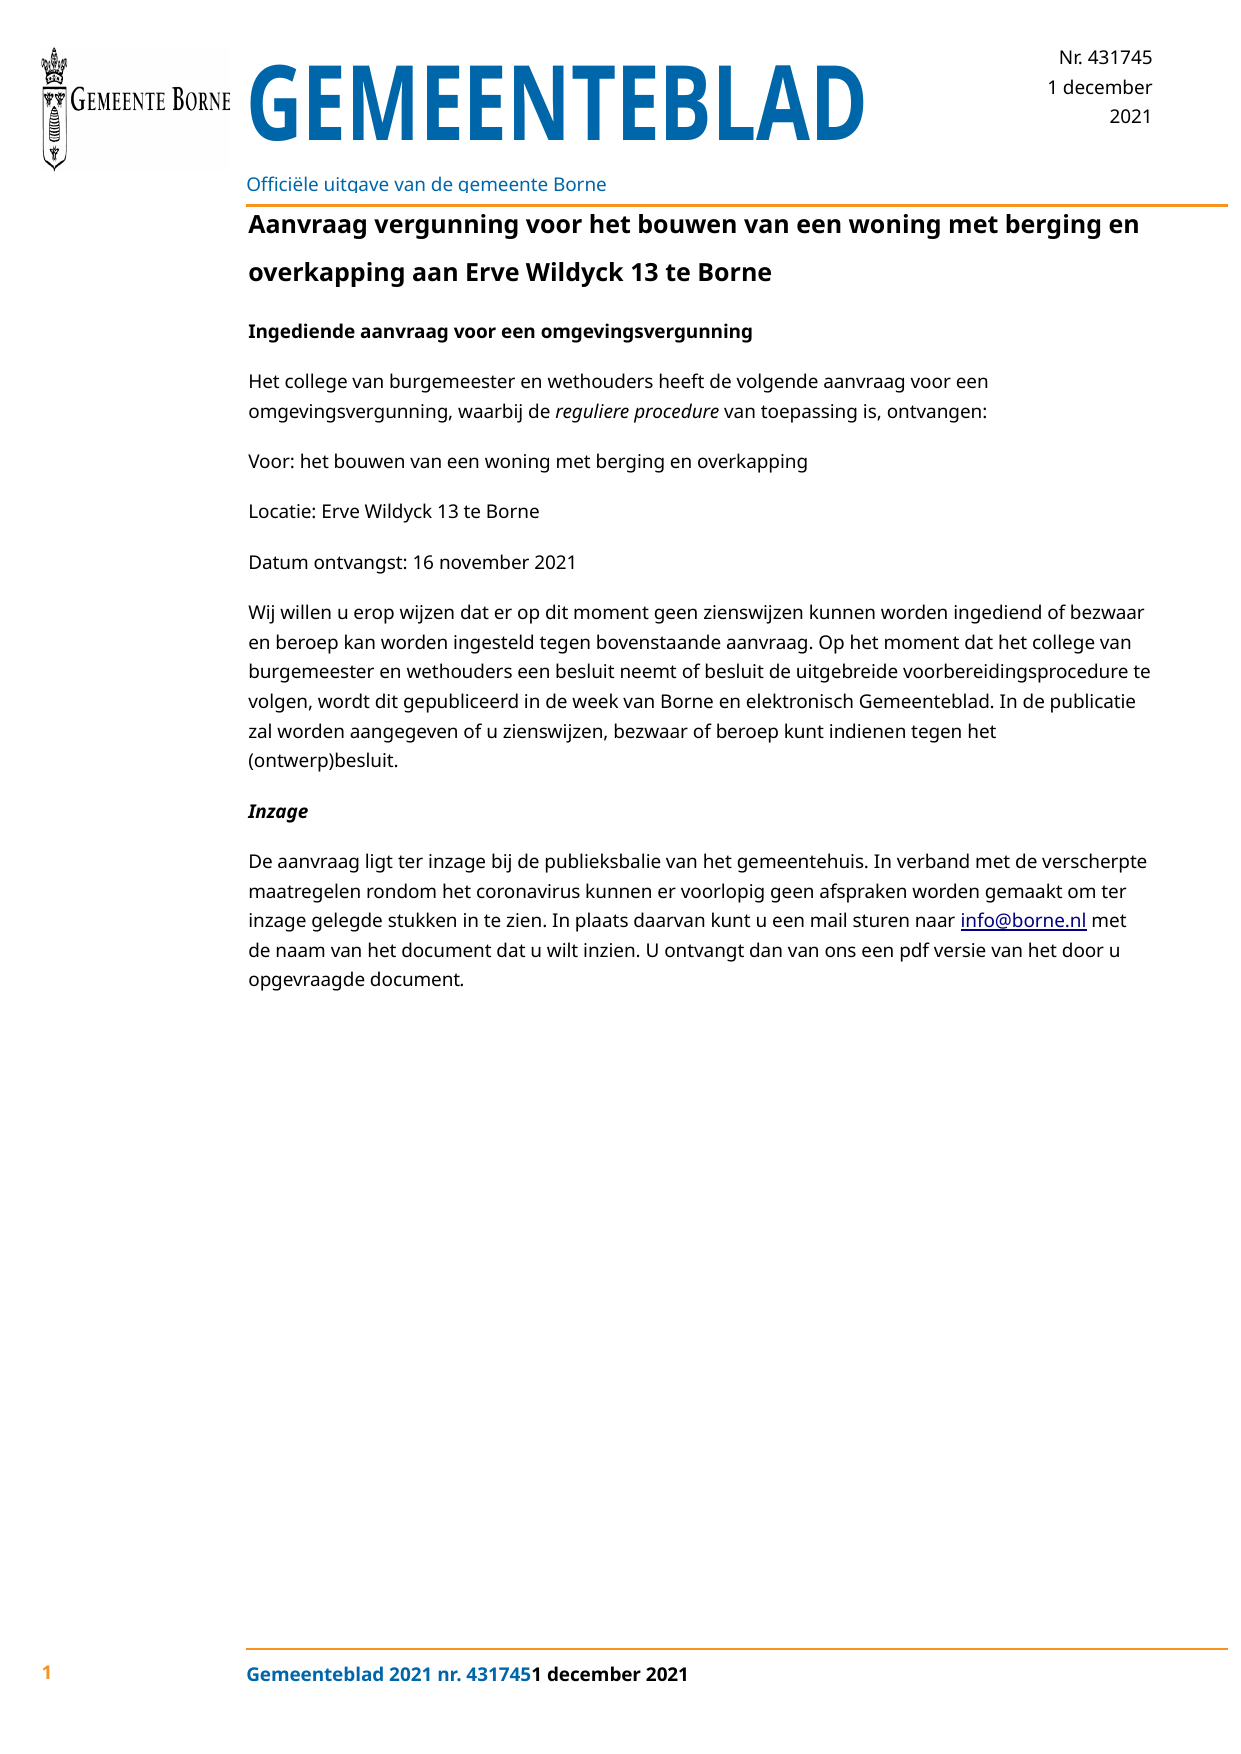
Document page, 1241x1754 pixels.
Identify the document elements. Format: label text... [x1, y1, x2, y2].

text Inzage [248, 798, 1152, 824]
text Locatie: Erve Wildyck 13 te Borne [248, 499, 1152, 524]
text Ingediende aanvraag voor een omgevingsvergunning [248, 318, 1152, 344]
text Aanvraag vergunning voor het bouwen van een woning met berging en overkapping aan Erve Wildyck 13 te Borne [248, 207, 1152, 288]
text Datum ontvangst: 16 november 2021 [248, 549, 1152, 575]
picture [41, 47, 231, 172]
text Voor: het bouwen van een woning met berging en overkapping [248, 448, 1152, 474]
text Het college van burgemeester en wethouders heeft de volgende aanvraag voor een omgevingsvergunning, waarbij de reguliere procedure van toepassing is, ontvangen: [248, 368, 1152, 424]
text De aanvraag ligt ter inzage bij de publieksbalie van het gemeentehuis. In verband met de verscherpte maatregelen rondom het coronavirus kunnen er voorlopig geen afspraken worden gemaakt om ter inzage gelegde stukken in te zien. In plaats daarvan kunt u een mail sturen naar info@borne.nl met de naam van het document dat u wilt inzien. U ontvangt dan van ons een pdf versie van het door u opgevraagde document. [248, 848, 1152, 992]
text Wij willen u erop wijzen dat er op dit moment geen zienswijzen kunnen worden ingediend of bezwaar en beroep kan worden ingesteld tegen bovenstaande aanvraag. Op het moment dat het college van burgemeester en wethouders een besluit neemt of besluit de uitgebreide voorbereidingsprocedure te volgen, wordt dit gepubliceerd in de week van Borne en elektronisch Gemeenteblad. In de publicatie zal worden aangegeven of u zienswijzen, bezwaar of beroep kunt indienen tegen het (ontwerp)besluit. [248, 599, 1152, 773]
